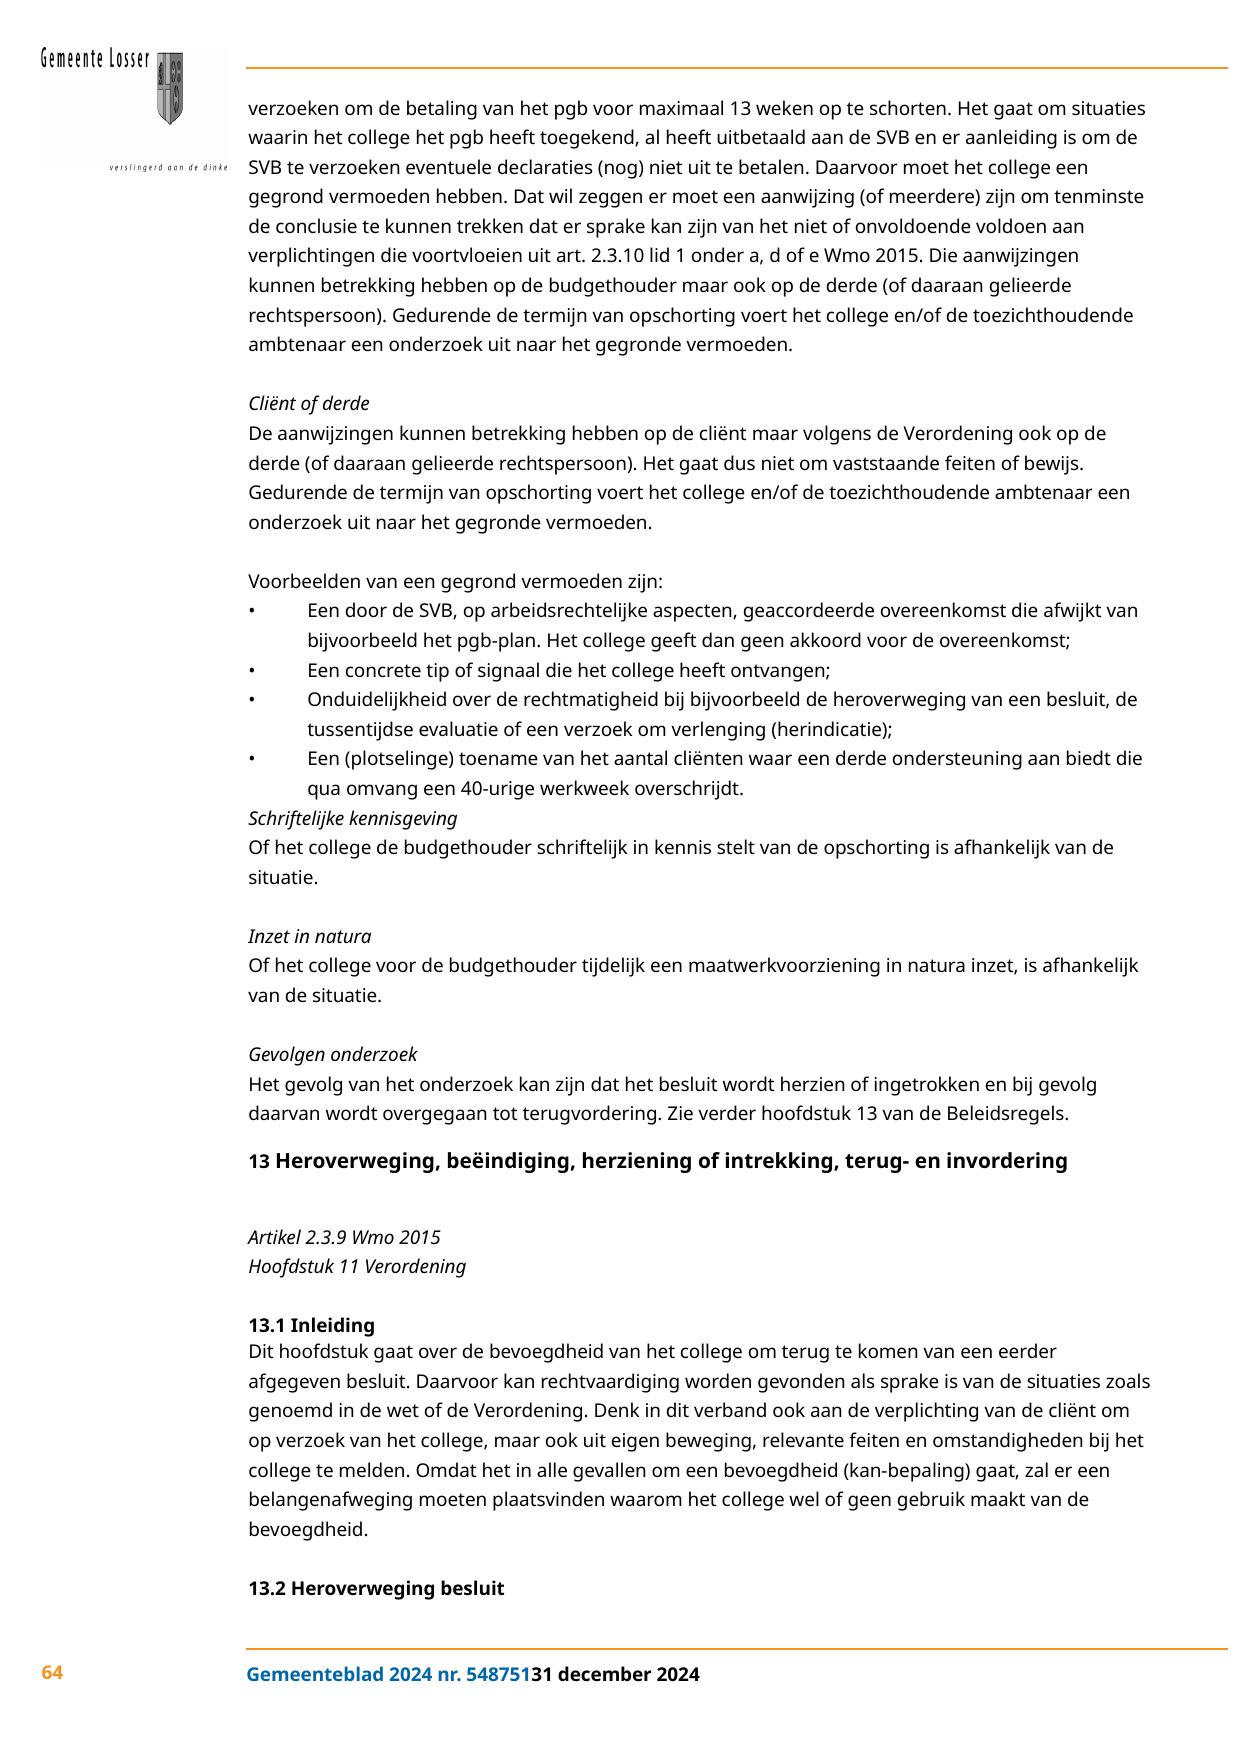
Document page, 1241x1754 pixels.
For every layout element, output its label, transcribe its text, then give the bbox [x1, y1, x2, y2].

text Of het college de budgethouder schriftelijk in kennis stelt van de opschorting is afhankelijk van de situatie. [248, 834, 1152, 890]
text verzoeken om de betaling van het pgb voor maximaal 13 weken op te schorten. Het gaat om situaties waarin het college het pgb heeft toegekend, al heeft uitbetaald aan de SVB en er aanleiding is om de SVB te verzoeken eventuele declaraties (nog) niet uit te betalen. Daarvoor moet het college een gegrond vermoeden hebben. Dat wil zeggen er moet een aanwijzing (of meerdere) zijn om tenminste de conclusie te kunnen trekken dat er sprake kan zijn van het niet of onvoldoende voldoen aan verplichtingen die voortvloeien uit art. 2.3.10 lid 1 onder a, d of e Wmo 2015. Die aanwijzingen kunnen betrekking hebben op de budgethouder maar ook op de derde (of daaraan gelieerde rechtspersoon). Gedurende de termijn van opschorting voert het college en/of de toezichthoudende ambtenaar een onderzoek uit naar het gegronde vermoeden. [248, 95, 1152, 357]
text 13 Heroverweging, beëindiging, herziening of intrekking, terug- en invordering [248, 1146, 1152, 1175]
text Inzet in natura [248, 923, 1152, 949]
list Onduidelijkheid over de rechtmatigheid bij bijvoorbeeld de heroverweging van een besluit, de tussentijdse evaluatie of een verzoek om verlenging (herindicatie); [248, 686, 1152, 742]
text Of het college voor de budgethouder tijdelijk een maatwerkvoorziening in natura inzet, is afhankelijk van de situatie. [248, 953, 1152, 1008]
text Gevolgen onderzoek [248, 1041, 1152, 1067]
list Een concrete tip of signaal die het college heeft ontvangen; [248, 657, 1152, 683]
list Een (plotselinge) toename van het aantal cliënten waar een derde ondersteuning aan biedt die qua omvang een 40-urige werkweek overschrijdt. [248, 746, 1152, 801]
text Artikel 2.3.9 Wmo 2015 [248, 1224, 1152, 1250]
text Schriftelijke kennisgeving [248, 805, 1152, 831]
text Het gevolg van het onderzoek kan zijn dat het besluit wordt herzien of ingetrokken en bij gevolg daarvan wordt overgegaan tot terugvordering. Zie verder hoofdstuk 13 van de Beleidsregels. [248, 1071, 1152, 1126]
text Dit hoofdstuk gaat over de bevoegdheid van het college om terug te komen van een eerder afgegeven besluit. Daarvoor kan rechtvaardiging worden gevonden als sprake is van de situaties zoals genoemd in de wet of de Verordening. Denk in dit verband ook aan de verplichting van de cliënt om op verzoek van het college, maar ook uit eigen beweging, relevante feiten en omstandigheden bij het college te melden. Omdat het in alle gevallen om een bevoegdheid (kan-bepaling) gaat, zal er een belangenafweging moeten plaatsvinden waarom het college wel of geen gebruik maakt van de bevoegdheid. [248, 1338, 1152, 1542]
list Een door de SVB, op arbeidsrechtelijke aspecten, geaccordeerde overeenkomst die afwijkt van bijvoorbeeld het pgb-plan. Het college geeft dan geen akkoord voor de overeenkomst; [248, 598, 1152, 653]
text De aanwijzingen kunnen betrekking hebben op de cliënt maar volgens de Verordening ook op de derde (of daaraan gelieerde rechtspersoon). Het gaat dus niet om vaststaande feiten of bewijs. Gedurende de termijn van opschorting voert het college en/of de toezichthoudende ambtenaar een onderzoek uit naar het gegronde vermoeden. [248, 420, 1152, 535]
text Voorbeelden van een gegrond vermoeden zijn: [248, 568, 1152, 594]
text 13.2 Heroverweging besluit [248, 1575, 1152, 1601]
text 13.1 Inleiding [248, 1313, 1152, 1338]
picture [41, 47, 231, 172]
text Cliënt of derde [248, 391, 1152, 416]
text Hoofdstuk 11 Verordening [248, 1253, 1152, 1279]
